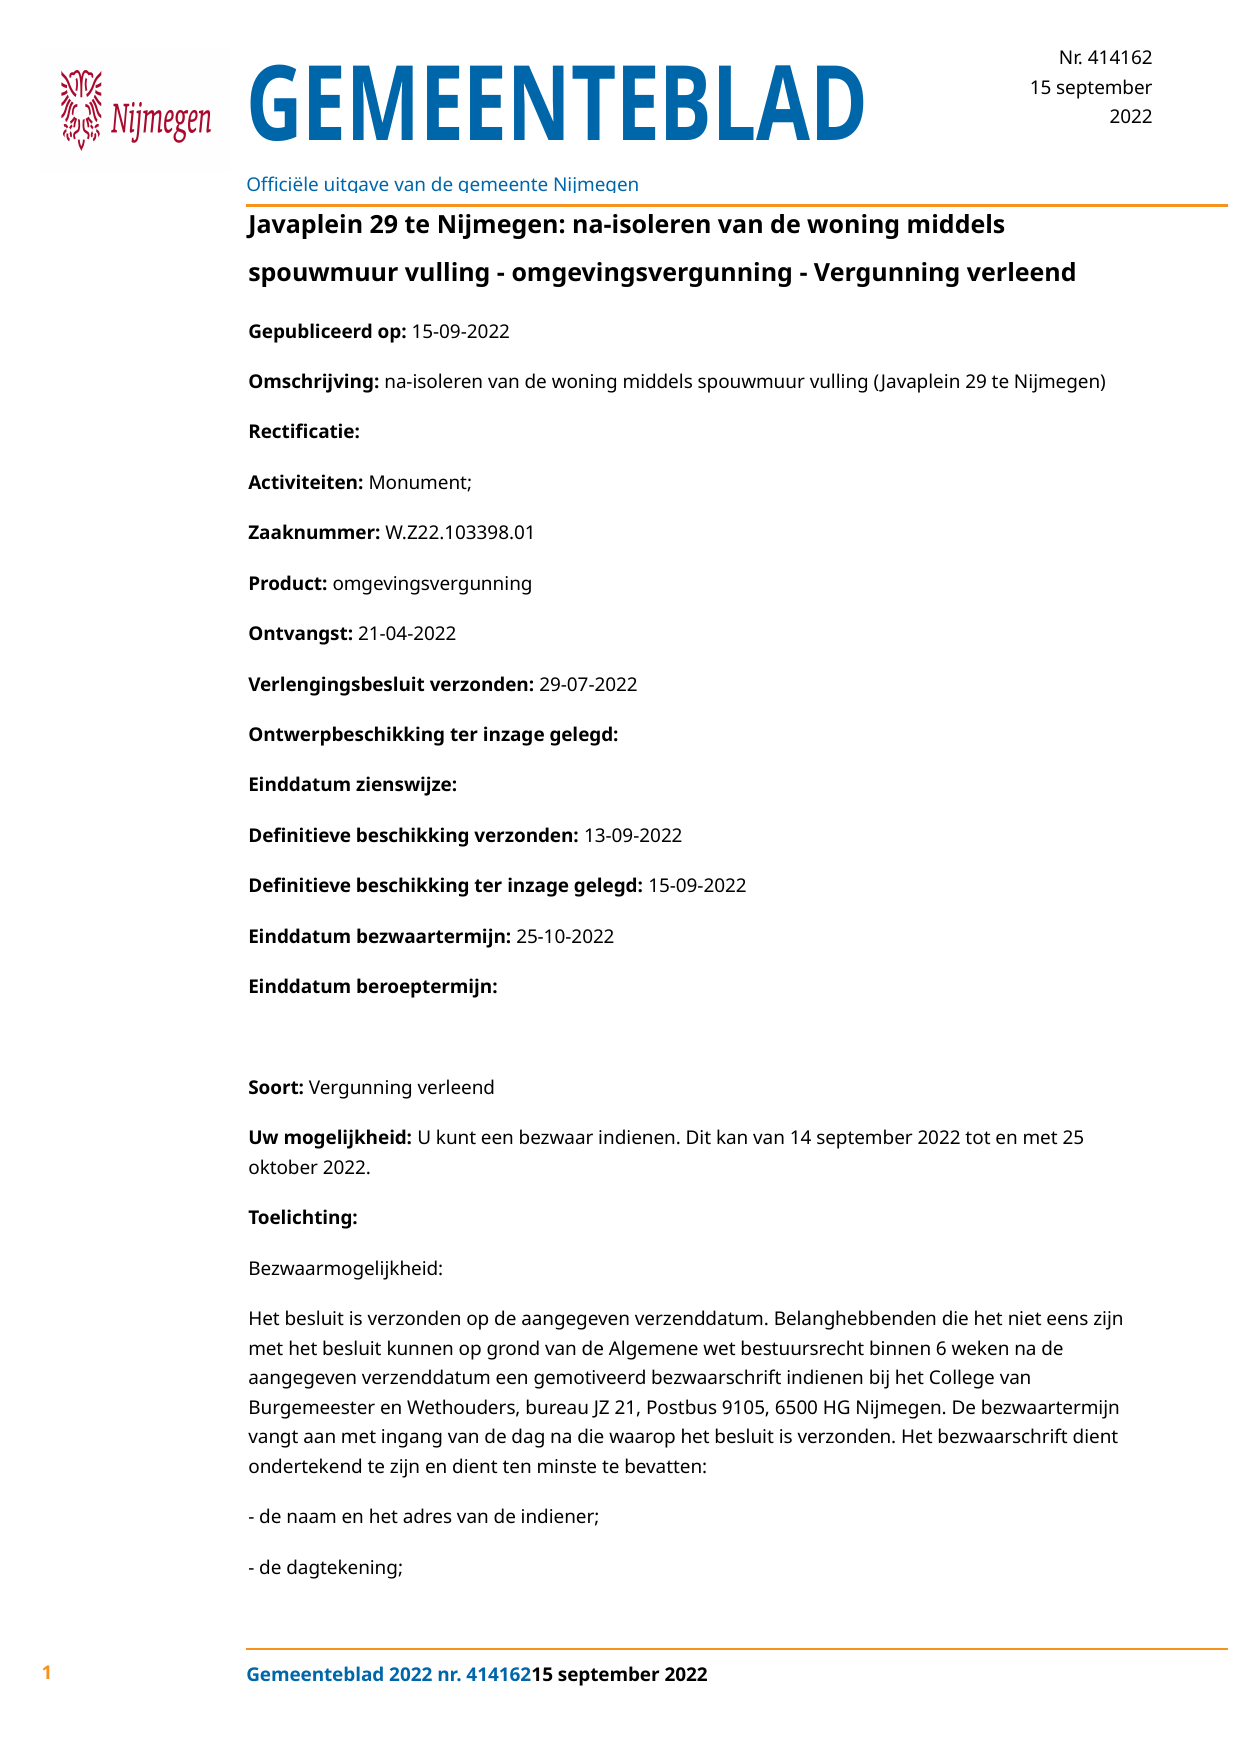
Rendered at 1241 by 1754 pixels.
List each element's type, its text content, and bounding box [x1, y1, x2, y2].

text Uw mogelijkheid: U kunt een bezwaar indienen. Dit kan van 14 september 2022 tot en met 25 oktober 2022. [248, 1124, 1152, 1180]
picture [41, 47, 231, 172]
text Omschrijving: na-isoleren van de woning middels spouwmuur vulling (Javaplein 29 te Nijmegen) [248, 368, 1152, 394]
text Het besluit is verzonden op de aangegeven verzenddatum. Belanghebbenden die het niet eens zijn met het besluit kunnen op grond van de Algemene wet bestuursrecht binnen 6 weken na de aangegeven verzenddatum een gemotiveerd bezwaarschrift indienen bij het College van Burgemeester en Wethouders, bureau JZ 21, Postbus 9105, 6500 HG Nijmegen. De bezwaartermijn vangt aan met ingang van de dag na die waarop het besluit is verzonden. Het bezwaarschrift dient ondertekend te zijn en dient ten minste te bevatten: [248, 1305, 1152, 1479]
text Verlengingsbesluit verzonden: 29-07-2022 [248, 671, 1152, 697]
text Soort: Vergunning verleend [248, 1074, 1152, 1100]
text - de dagtekening; [248, 1554, 1152, 1580]
text Ontwerpbeschikking ter inzage gelegd: [248, 721, 1152, 747]
text Product: omgevingsvergunning [248, 570, 1152, 596]
text Rectificatie: [248, 419, 1152, 444]
text Activiteiten: Monument; [248, 469, 1152, 495]
text Zaaknummer: W.Z22.103398.01 [248, 519, 1152, 545]
text Einddatum bezwaartermijn: 25-10-2022 [248, 923, 1152, 949]
text - de naam en het adres van de indiener; [248, 1504, 1152, 1529]
text Javaplein 29 te Nijmegen: na-isoleren van de woning middels spouwmuur vulling - omgevingsvergunning - Vergunning verleend [248, 207, 1152, 288]
text Einddatum beroeptermijn: [248, 973, 1152, 999]
text Definitieve beschikking ter inzage gelegd: 15-09-2022 [248, 872, 1152, 898]
text Bezwaarmogelijkheid: [248, 1255, 1152, 1281]
text Ontvangst: 21-04-2022 [248, 620, 1152, 646]
text Einddatum zienswijze: [248, 772, 1152, 797]
text Gepubliceerd op: 15-09-2022 [248, 318, 1152, 344]
text Definitieve beschikking verzonden: 13-09-2022 [248, 822, 1152, 848]
text Toelichting: [248, 1204, 1152, 1230]
